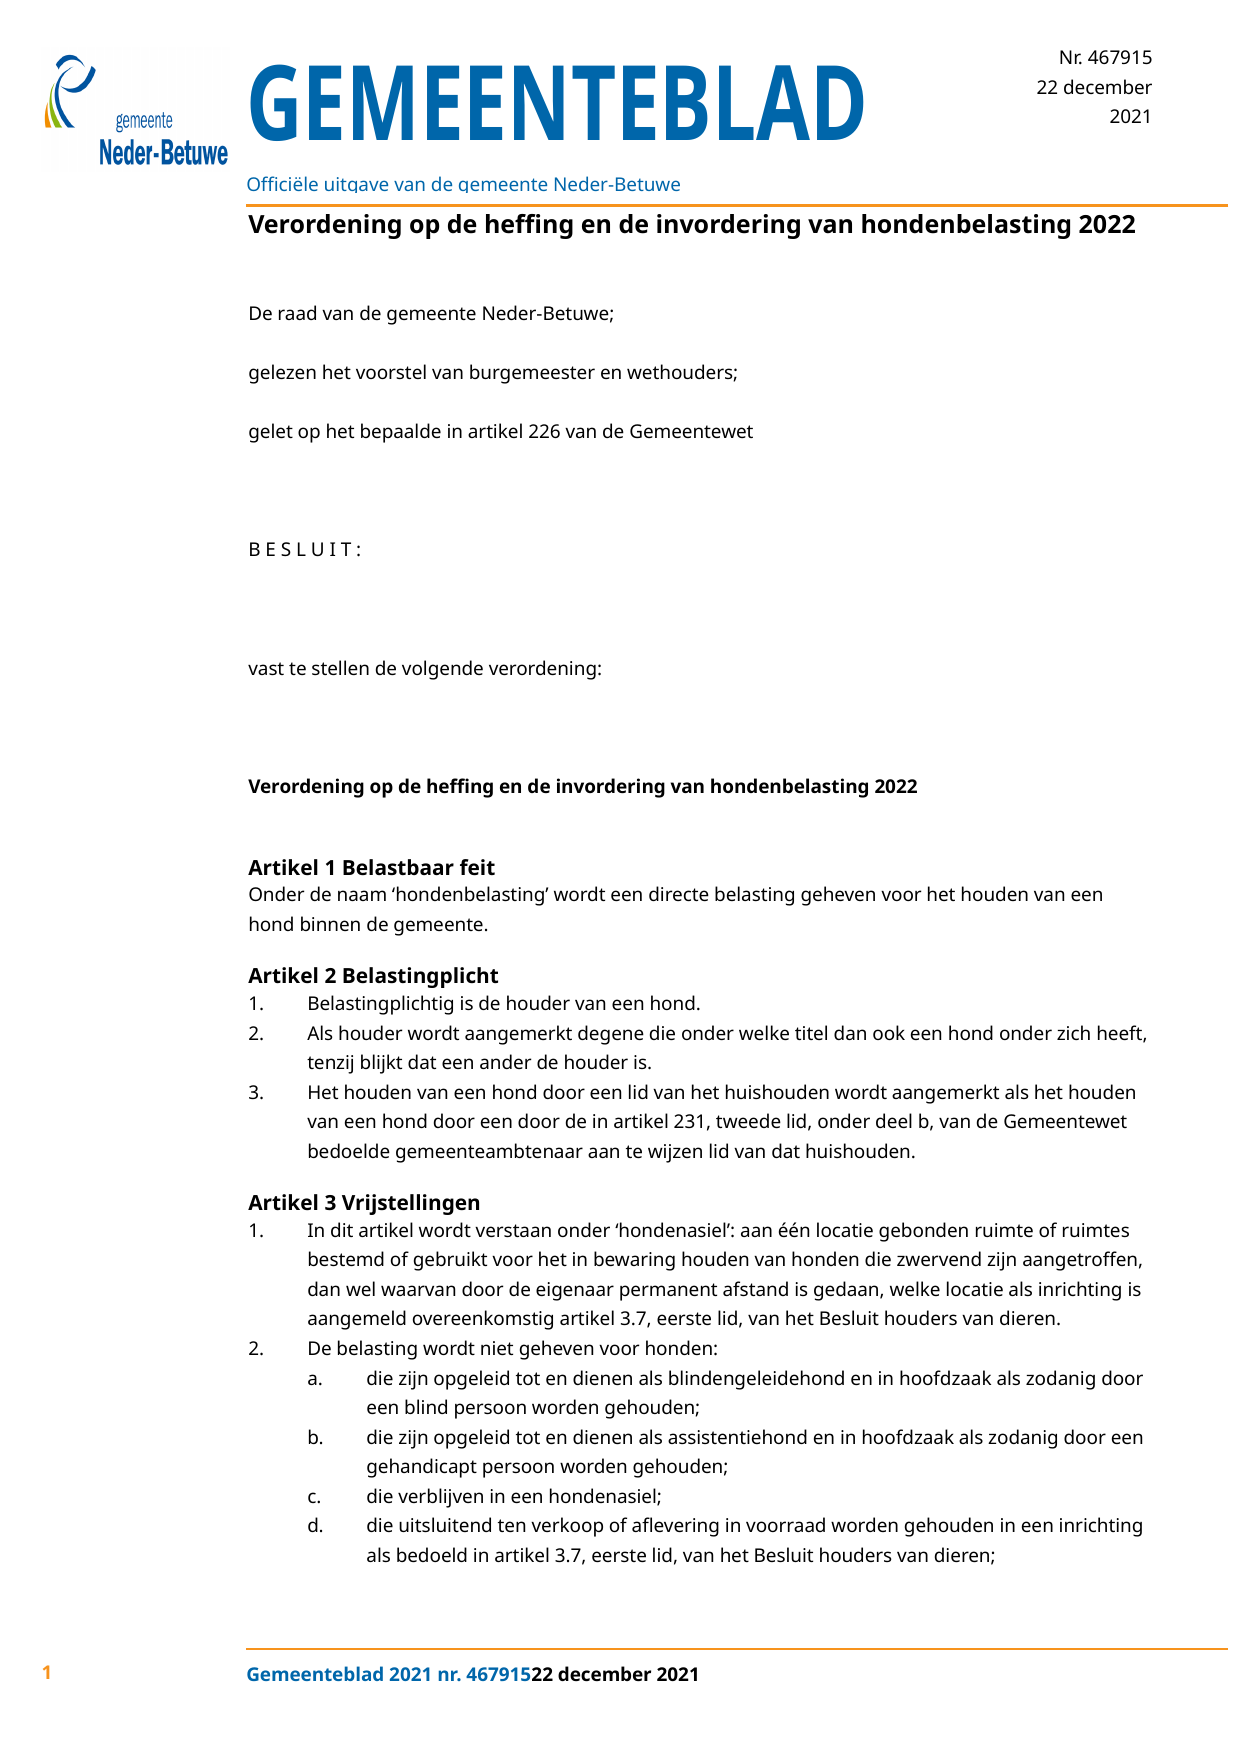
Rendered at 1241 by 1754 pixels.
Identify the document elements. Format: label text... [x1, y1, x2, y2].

list die zijn opgeleid tot en dienen als assistentiehond en in hoofdzaak als zodanig door een gehandicapt persoon worden gehouden; [307, 1424, 1152, 1479]
picture [41, 47, 231, 172]
text vast te stellen de volgende verordening: [248, 655, 1152, 681]
list die uitsluitend ten verkoop of aflevering in voorraad worden gehouden in een inrichting als bedoeld in artikel 3.7, eerste lid, van het Besluit houders van dieren; [307, 1513, 1152, 1568]
list Het houden van een hond door een lid van het huishouden wordt aangemerkt als het houden van een hond door een door de in artikel 231, tweede lid, onder deel b, van de Gemeentewet bedoelde gemeenteambtenaar aan te wijzen lid van dat huishouden. [248, 1079, 1152, 1164]
list In dit artikel wordt verstaan onder ‘hondenasiel’: aan één locatie gebonden ruimte of ruimtes bestemd of gebruikt voor het in bewaring houden van honden die zwervend zijn aangetroffen, dan wel waarvan door de eigenaar permanent afstand is gedaan, welke locatie als inrichting is aangemeld overeenkomstig artikel 3.7, eerste lid, van het Besluit houders van dieren. [248, 1217, 1152, 1331]
list die zijn opgeleid tot en dienen als blindengeleidehond en in hoofdzaak als zodanig door een blind persoon worden gehouden; [307, 1365, 1152, 1420]
list die verblijven in een hondenasiel; [307, 1483, 1152, 1509]
list Belastingplichtig is de houder van een hond. [248, 990, 1152, 1016]
text Artikel 1 Belastbaar feit [248, 853, 1152, 882]
list Als houder wordt aangemerkt degene die onder welke titel dan ook een hond onder zich heeft, tenzij blijkt dat een ander de houder is. [248, 1020, 1152, 1075]
text Verordening op de heffing en de invordering van hondenbelasting 2022 [248, 773, 1152, 799]
text Verordening op de heffing en de invordering van hondenbelasting 2022 [248, 207, 1152, 241]
text B E S L U I T : [248, 537, 1152, 562]
text Onder de naam ‘hondenbelasting’ wordt een directe belasting geheven voor het houden van een hond binnen de gemeente. [248, 882, 1152, 937]
text gelet op het bepaalde in artikel 226 van de Gemeentewet [248, 418, 1152, 444]
text Artikel 3 Vrijstellingen [248, 1188, 1152, 1217]
text De raad van de gemeente Neder-Betuwe; [248, 300, 1152, 326]
text gelezen het voorstel van burgemeester en wethouders; [248, 359, 1152, 385]
text Artikel 2 Belastingplicht [248, 962, 1152, 990]
list De belasting wordt niet geheven voor honden: [248, 1335, 1152, 1361]
